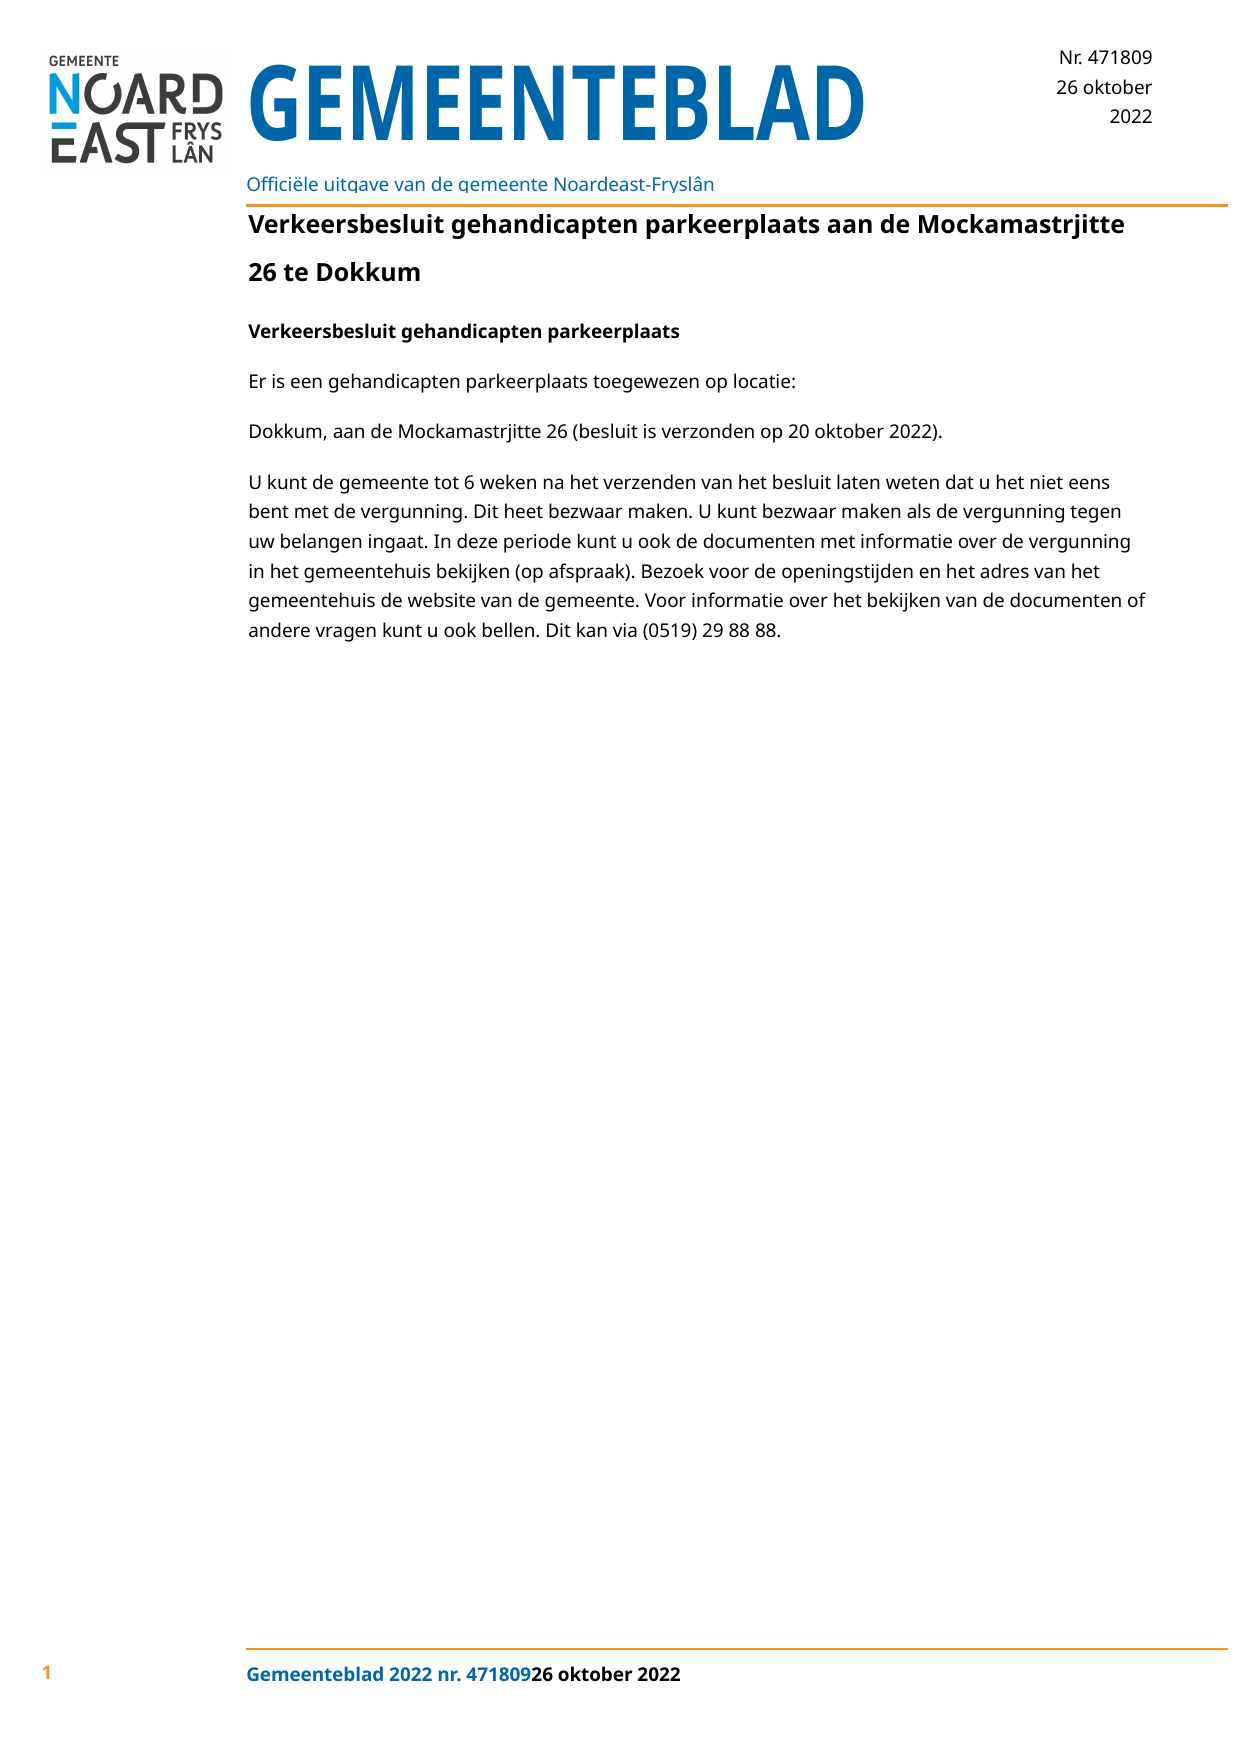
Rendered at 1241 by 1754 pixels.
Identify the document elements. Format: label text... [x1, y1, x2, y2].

text Dokkum, aan de Mockamastrjitte 26 (besluit is verzonden op 20 oktober 2022). [248, 419, 1152, 444]
picture [41, 47, 231, 172]
text U kunt de gemeente tot 6 weken na het verzenden van het besluit laten weten dat u het niet eens bent met de vergunning. Dit heet bezwaar maken. U kunt bezwaar maken als de vergunning tegen uw belangen ingaat. In deze periode kunt u ook de documenten met informatie over de vergunning in het gemeentehuis bekijken (op afspraak). Bezoek voor de openingstijden en het adres van het gemeentehuis de website van de gemeente. Voor informatie over het bekijken van de documenten of andere vragen kunt u ook bellen. Dit kan via (0519) 29 88 88. [248, 469, 1152, 643]
text Verkeersbesluit gehandicapten parkeerplaats [248, 318, 1152, 344]
text Verkeersbesluit gehandicapten parkeerplaats aan de Mockamastrjitte 26 te Dokkum [248, 207, 1152, 288]
text Er is een gehandicapten parkeerplaats toegewezen op locatie: [248, 368, 1152, 394]
